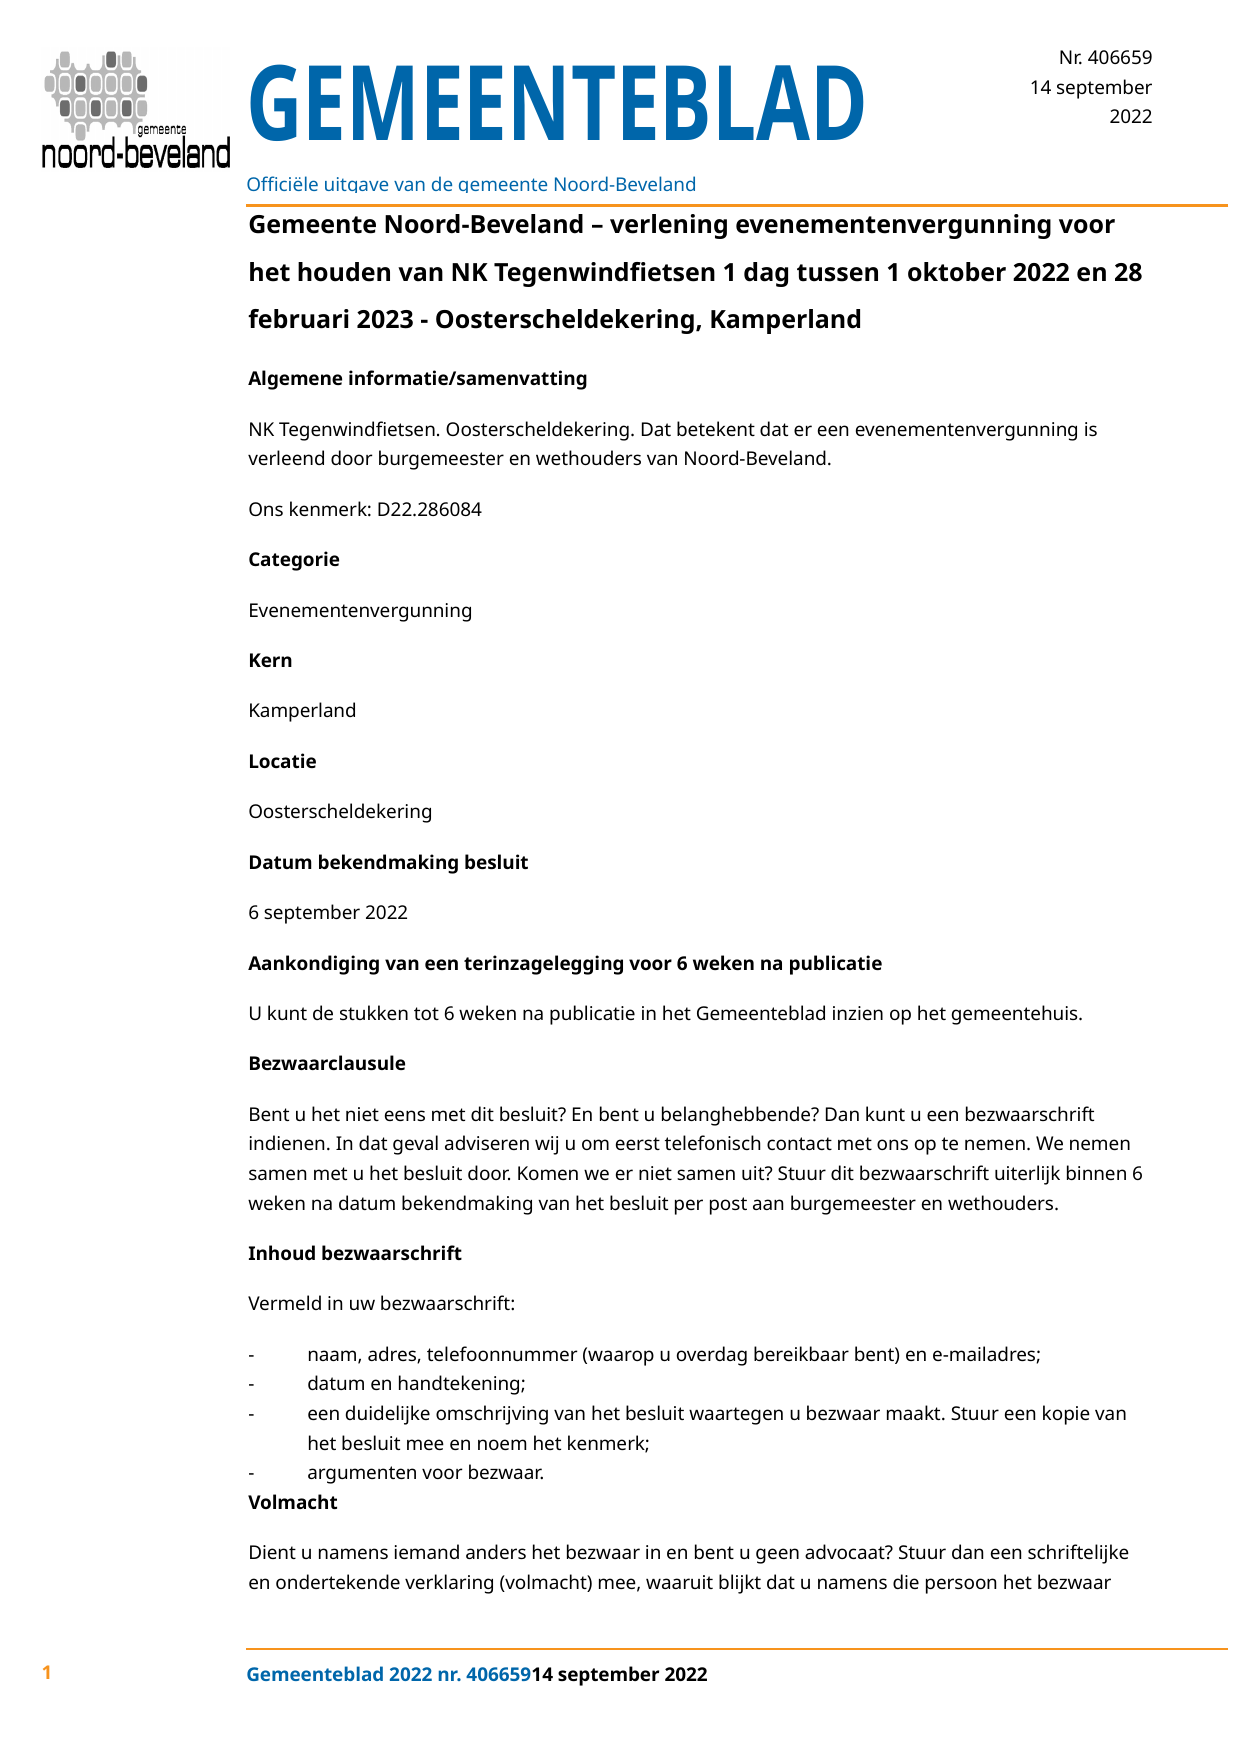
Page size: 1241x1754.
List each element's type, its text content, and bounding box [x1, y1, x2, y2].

text Bezwaarclausule [248, 1051, 1152, 1076]
picture [41, 47, 231, 172]
text Aankondiging van een terinzagelegging voor 6 weken na publicatie [248, 950, 1152, 975]
list een duidelijke omschrijving van het besluit waartegen u bezwaar maakt. Stuur een kopie van het besluit mee en noem het kenmerk; [248, 1400, 1152, 1455]
text Algemene informatie/samenvatting [248, 366, 1152, 391]
text Ons kenmerk: D22.286084 [248, 496, 1152, 522]
list naam, adres, telefoonnummer (waarop u overdag bereikbaar bent) en e-mailadres; [248, 1341, 1152, 1367]
text Vermeld in uw bezwaarschrift: [248, 1291, 1152, 1316]
text Locatie [248, 748, 1152, 774]
text NK Tegenwindfietsen. Oosterscheldekering. Dat betekent dat er een evenementenvergunning is verleend door burgemeester en wethouders van Noord-Beveland. [248, 416, 1152, 471]
text Dient u namens iemand anders het bezwaar in en bent u geen advocaat? Stuur dan een schriftelijke en ondertekende verklaring (volmacht) mee, waaruit blijkt dat u namens die persoon het bezwaar [248, 1539, 1152, 1594]
text 6 september 2022 [248, 899, 1152, 925]
text Inhoud bezwaarschrift [248, 1240, 1152, 1266]
text Gemeente Noord-Beveland – verlening evenementenvergunning voor het houden van NK Tegenwindfietsen 1 dag tussen 1 oktober 2022 en 28 februari 2023 - Oosterscheldekering, Kamperland [248, 207, 1152, 336]
text Bent u het niet eens met dit besluit? En bent u belanghebbende? Dan kunt u een bezwaarschrift indienen. In dat geval adviseren wij u om eerst telefonisch contact met ons op te nemen. We nemen samen met u het besluit door. Komen we er niet samen uit? Stuur dit bezwaarschrift uiterlijk binnen 6 weken na datum bekendmaking van het besluit per post aan burgemeester en wethouders. [248, 1101, 1152, 1215]
text Kamperland [248, 698, 1152, 723]
text Evenementenvergunning [248, 597, 1152, 622]
list datum en handtekening; [248, 1371, 1152, 1396]
text Oosterscheldekering [248, 798, 1152, 824]
text Datum bekendmaking besluit [248, 849, 1152, 874]
text Kern [248, 647, 1152, 673]
text Categorie [248, 546, 1152, 572]
text U kunt de stukken tot 6 weken na publicatie in het Gemeenteblad inzien op het gemeentehuis. [248, 1000, 1152, 1026]
text Volmacht [248, 1489, 1152, 1514]
list argumenten voor bezwaar. [248, 1459, 1152, 1485]
